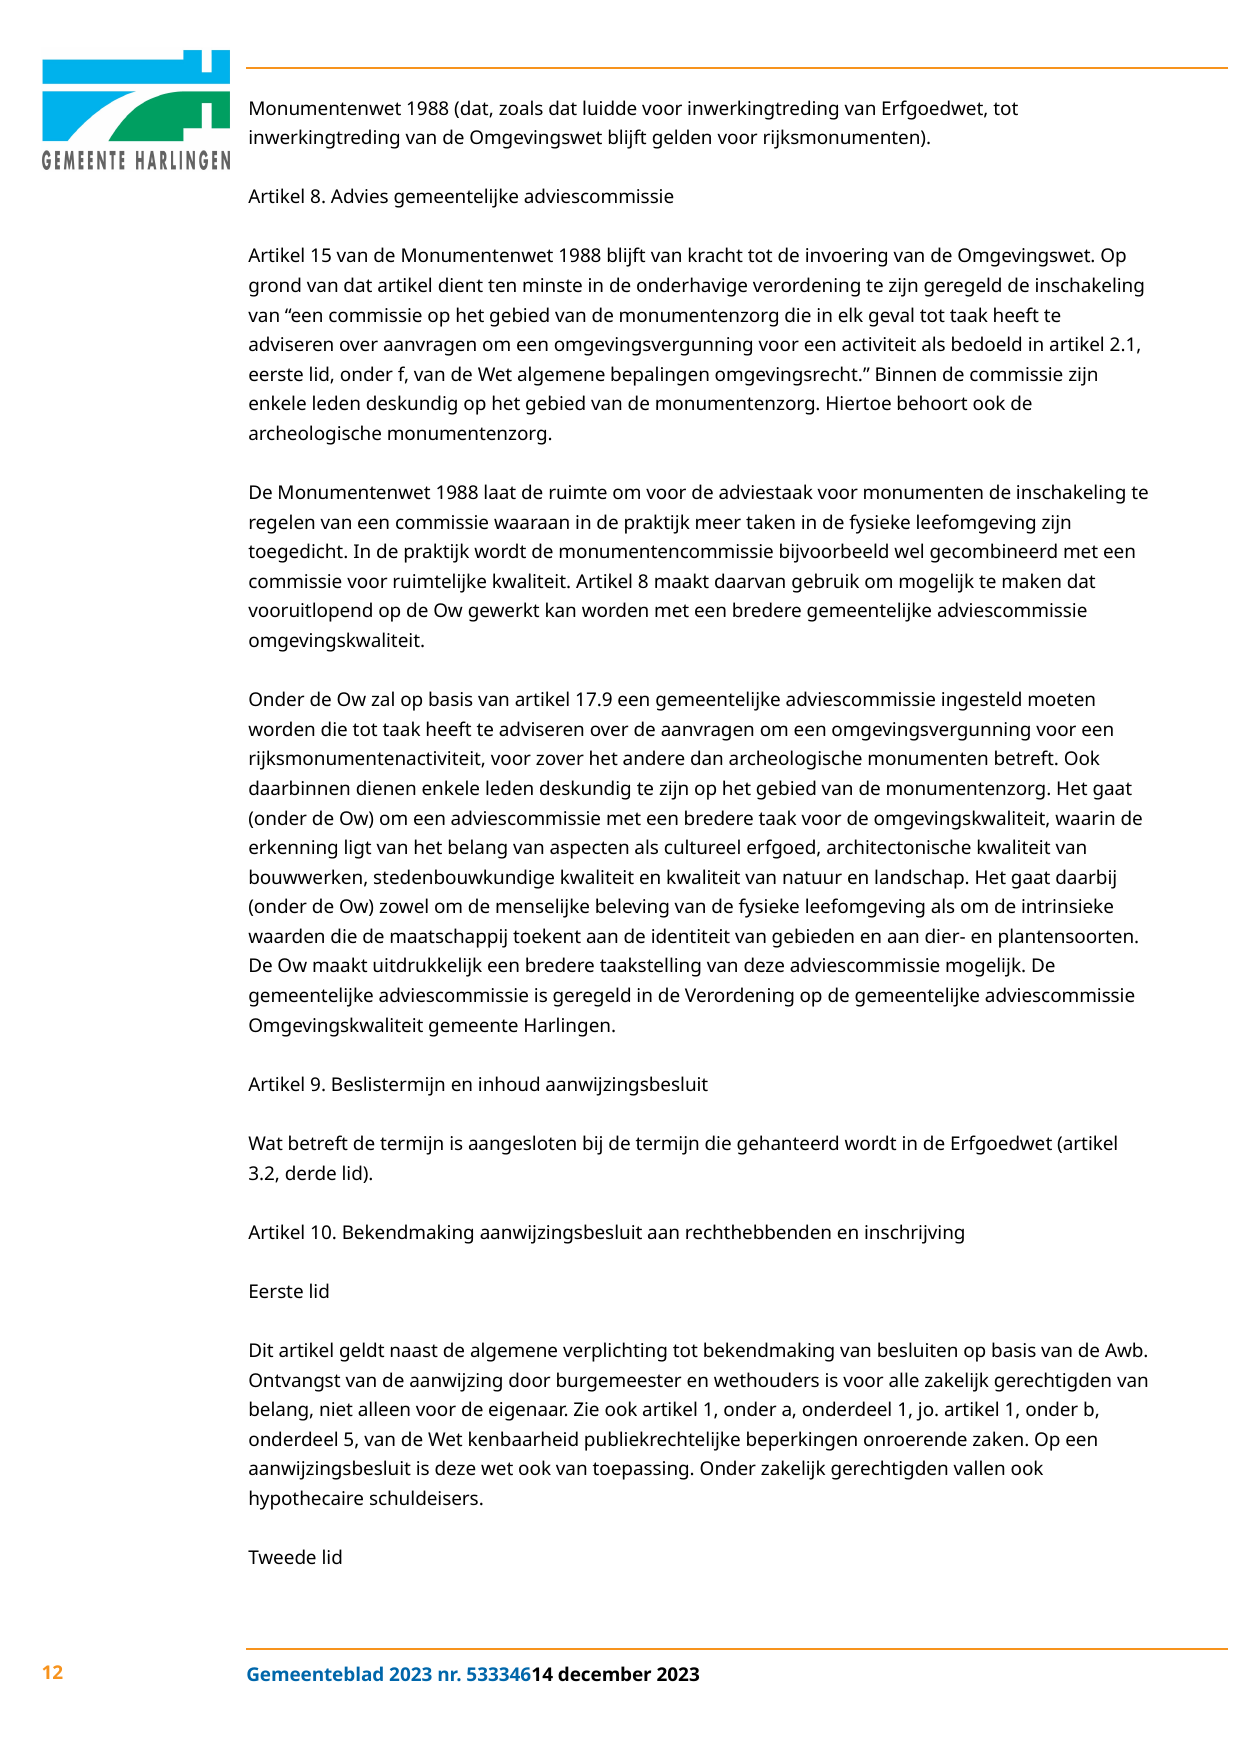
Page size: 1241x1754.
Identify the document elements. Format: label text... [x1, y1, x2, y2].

text Artikel 15 van de Monumentenwet 1988 blijft van kracht tot de invoering van de Omgevingswet. Op grond van dat artikel dient ten minste in de onderhavige verordening te zijn geregeld de inschakeling van “een commissie op het gebied van de monumentenzorg die in elk geval tot taak heeft te adviseren over aanvragen om een omgevingsvergunning voor een activiteit als bedoeld in artikel 2.1, eerste lid, onder f, van de Wet algemene bepalingen omgevingsrecht.” Binnen de commissie zijn enkele leden deskundig op het gebied van de monumentenzorg. Hiertoe behoort ook de archeologische monumentenzorg. [248, 243, 1152, 446]
text Monumentenwet 1988 (dat, zoals dat luidde voor inwerkingtreding van Erfgoedwet, tot inwerkingtreding van de Omgevingswet blijft gelden voor rijksmonumenten). [248, 95, 1152, 150]
text Artikel 9. Beslistermijn en inhoud aanwijzingsbesluit [248, 1071, 1152, 1097]
text Dit artikel geldt naast de algemene verplichting tot bekendmaking van besluiten op basis van de Awb. Ontvangst van de aanwijzing door burgemeester en wethouders is voor alle zakelijk gerechtigden van belang, niet alleen voor de eigenaar. Zie ook artikel 1, onder a, onderdeel 1, jo. artikel 1, onder b, onderdeel 5, van de Wet kenbaarheid publiekrechtelijke beperkingen onroerende zaken. Op een aanwijzingsbesluit is deze wet ook van toepassing. Onder zakelijk gerechtigden vallen ook hypothecaire schuldeisers. [248, 1337, 1152, 1511]
text De Monumentenwet 1988 laat de ruimte om voor de adviestaak voor monumenten de inschakeling te regelen van een commissie waaraan in de praktijk meer taken in de fysieke leefomgeving zijn toegedicht. In de praktijk wordt de monumentencommissie bijvoorbeeld wel gecombineerd met een commissie voor ruimtelijke kwaliteit. Artikel 8 maakt daarvan gebruik om mogelijk te maken dat vooruitlopend op de Ow gewerkt kan worden met een bredere gemeentelijke adviescommissie omgevingskwaliteit. [248, 479, 1152, 653]
text Artikel 8. Advies gemeentelijke adviescommissie [248, 183, 1152, 209]
text Wat betreft de termijn is aangesloten bij de termijn die gehanteerd wordt in de Erfgoedwet (artikel 3.2, derde lid). [248, 1130, 1152, 1186]
text Onder de Ow zal op basis van artikel 17.9 een gemeentelijke adviescommissie ingesteld moeten worden die tot taak heeft te adviseren over de aanvragen om een omgevingsvergunning voor een rijksmonumentenactiviteit, voor zover het andere dan archeologische monumenten betreft. Ook daarbinnen dienen enkele leden deskundig te zijn op het gebied van de monumentenzorg. Het gaat (onder de Ow) om een adviescommissie met een bredere taak voor de omgevingskwaliteit, waarin de erkenning ligt van het belang van aspecten als cultureel erfgoed, architectonische kwaliteit van bouwwerken, stedenbouwkundige kwaliteit en kwaliteit van natuur en landschap. Het gaat daarbij (onder de Ow) zowel om de menselijke beleving van de fysieke leefomgeving als om de intrinsieke waarden die de maatschappij toekent aan de identiteit van gebieden en aan dier- en plantensoorten. De Ow maakt uitdrukkelijk een bredere taakstelling van deze adviescommissie mogelijk. De gemeentelijke adviescommissie is geregeld in de Verordening op de gemeentelijke adviescommissie Omgevingskwaliteit gemeente Harlingen. [248, 686, 1152, 1038]
text Tweede lid [248, 1544, 1152, 1570]
text Eerste lid [248, 1278, 1152, 1304]
picture [41, 47, 231, 172]
text Artikel 10. Bekendmaking aanwijzingsbesluit aan rechthebbenden en inschrijving [248, 1219, 1152, 1245]
